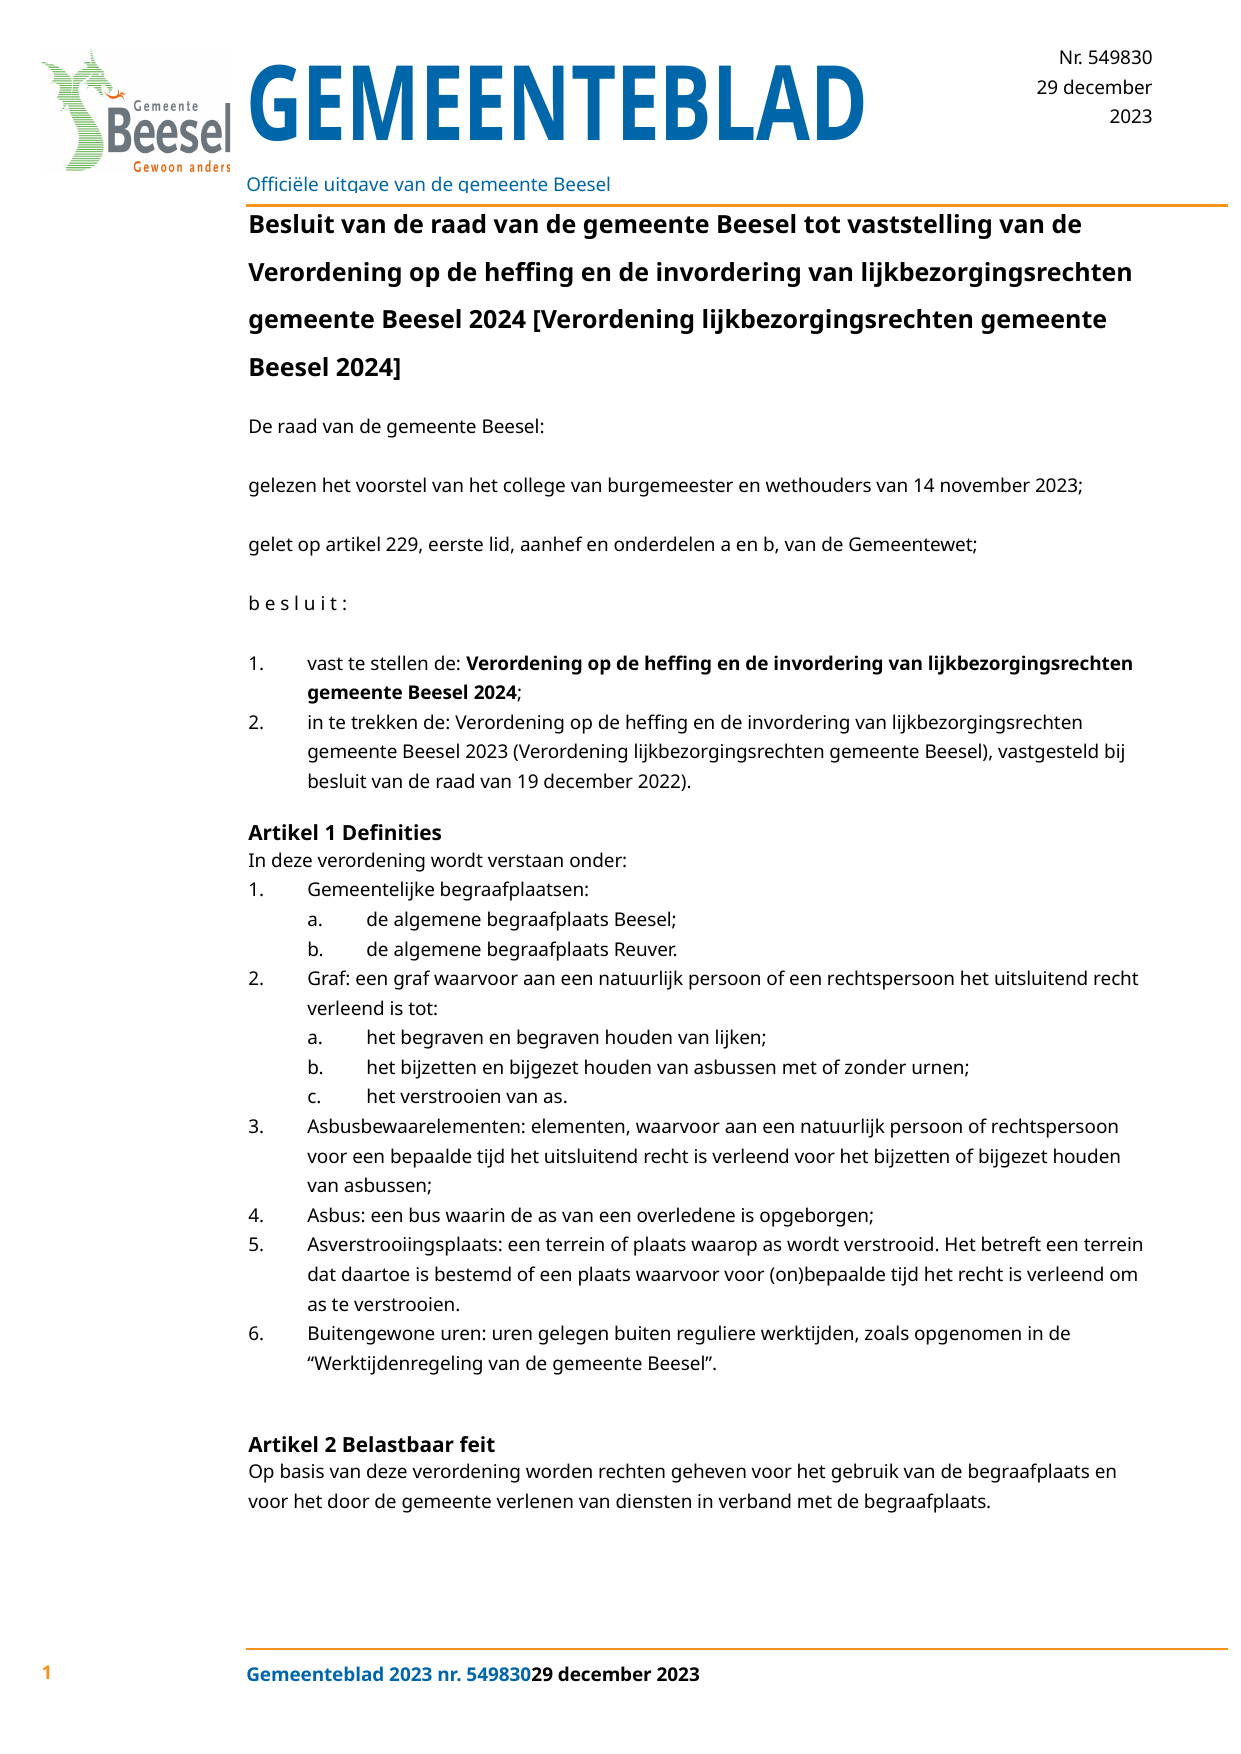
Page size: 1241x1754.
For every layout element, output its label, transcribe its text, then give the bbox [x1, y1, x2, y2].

list Asverstrooiingsplaats: een terrein of plaats waarop as wordt verstrooid. Het betreft een terrein dat daartoe is bestemd of een plaats waarvoor voor (on)bepaalde tijd het recht is verleend om as te verstrooien. [248, 1232, 1152, 1316]
text gelet op artikel 229, eerste lid, aanhef en onderdelen a en b, van de Gemeentewet; [248, 531, 1152, 557]
list vast te stellen de: Verordening op de heffing en de invordering van lijkbezorgingsrechten gemeente Beesel 2024; [248, 650, 1152, 705]
text Artikel 1 Definities [248, 818, 1152, 847]
list de algemene begraafplaats Reuver. [307, 936, 1152, 961]
text b e s l u i t : [248, 591, 1152, 616]
list Gemeentelijke begraafplaatsen: [248, 877, 1152, 902]
text In deze verordening wordt verstaan onder: [248, 847, 1152, 873]
text Besluit van de raad van de gemeente Beesel tot vaststelling van de Verordening op de heffing en de invordering van lijkbezorgingsrechten gemeente Beesel 2024 [Verordening lijkbezorgingsrechten gemeente Beesel 2024] [248, 207, 1152, 384]
list Graf: een graf waarvoor aan een natuurlijk persoon of een rechtspersoon het uitsluitend recht verleend is tot: [248, 965, 1152, 1021]
text De raad van de gemeente Beesel: [248, 413, 1152, 439]
list Buitengewone uren: uren gelegen buiten reguliere werktijden, zoals opgenomen in de “Werktijdenregeling van de gemeente Beesel”. [248, 1320, 1152, 1376]
list Asbus: een bus waarin de as van een overledene is opgeborgen; [248, 1202, 1152, 1228]
text Op basis van deze verordening worden rechten geheven voor het gebruik van de begraafplaats en voor het door de gemeente verlenen van diensten in verband met de begraafplaats. [248, 1458, 1152, 1514]
list het verstrooien van as. [307, 1084, 1152, 1109]
list de algemene begraafplaats Beesel; [307, 906, 1152, 932]
list Asbusbewaarelementen: elementen, waarvoor aan een natuurlijk persoon of rechtspersoon voor een bepaalde tijd het uitsluitend recht is verleend voor het bijzetten of bijgezet houden van asbussen; [248, 1113, 1152, 1198]
picture [41, 47, 231, 172]
list het begraven en begraven houden van lijken; [307, 1024, 1152, 1050]
list in te trekken de: Verordening op de heffing en de invordering van lijkbezorgingsrechten gemeente Beesel 2023 (Verordening lijkbezorgingsrechten gemeente Beesel), vastgesteld bij besluit van de raad van 19 december 2022). [248, 709, 1152, 794]
text gelezen het voorstel van het college van burgemeester en wethouders van 14 november 2023; [248, 472, 1152, 498]
text Artikel 2 Belastbaar feit [248, 1430, 1152, 1458]
list het bijzetten en bijgezet houden van asbussen met of zonder urnen; [307, 1054, 1152, 1080]
